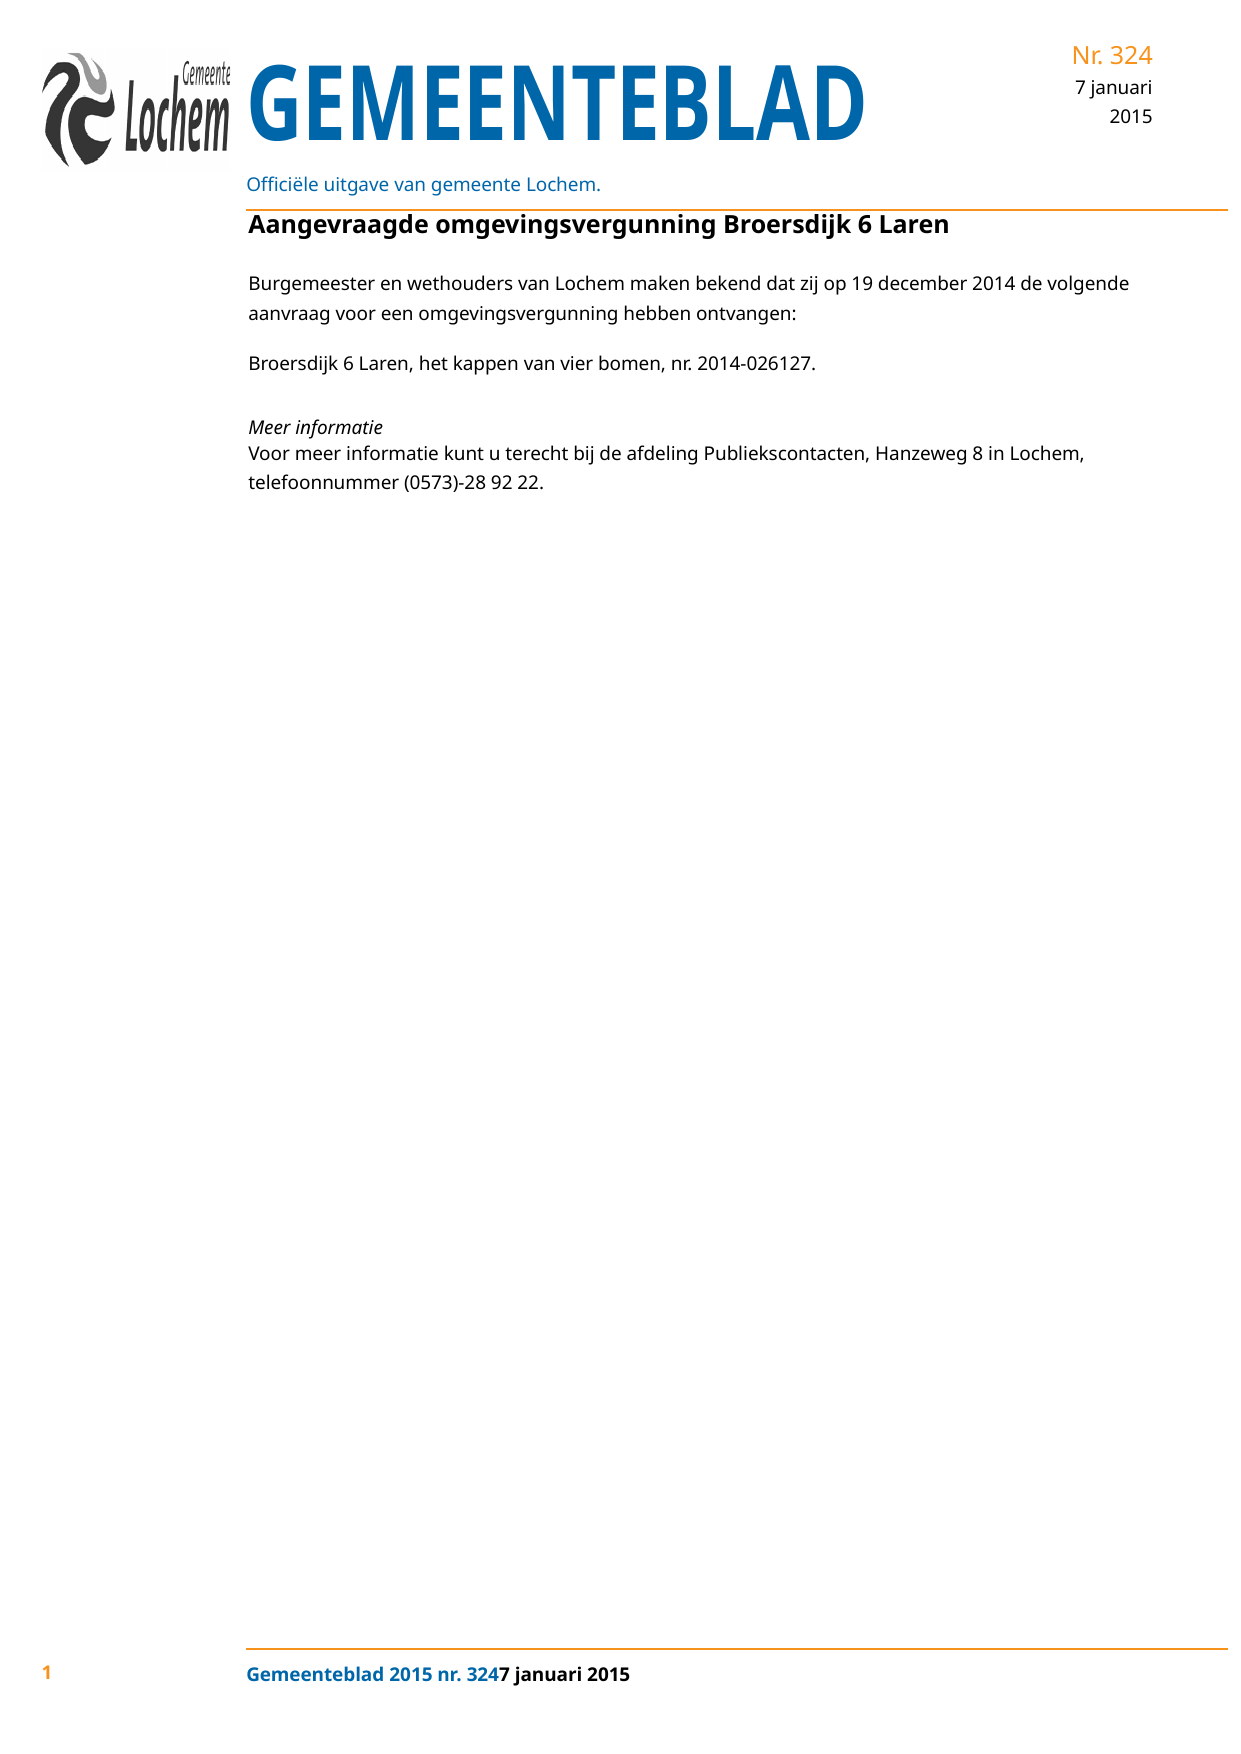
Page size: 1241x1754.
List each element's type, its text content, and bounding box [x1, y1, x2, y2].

picture [41, 47, 231, 172]
text Burgemeester en wethouders van Lochem maken bekend dat zij op 19 december 2014 de volgende aanvraag voor een omgevingsvergunning hebben ontvangen: [248, 270, 1152, 326]
text Broersdijk 6 Laren, het kappen van vier bomen, nr. 2014-026127. [248, 350, 1152, 376]
text Voor meer informatie kunt u terecht bij de afdeling Publiekscontacten, Hanzeweg 8 in Lochem, telefoonnummer (0573)-28 92 22. [248, 440, 1152, 495]
text Aangevraagde omgevingsvergunning Broersdijk 6 Laren [248, 211, 1152, 241]
text Meer informatie [248, 414, 1152, 440]
